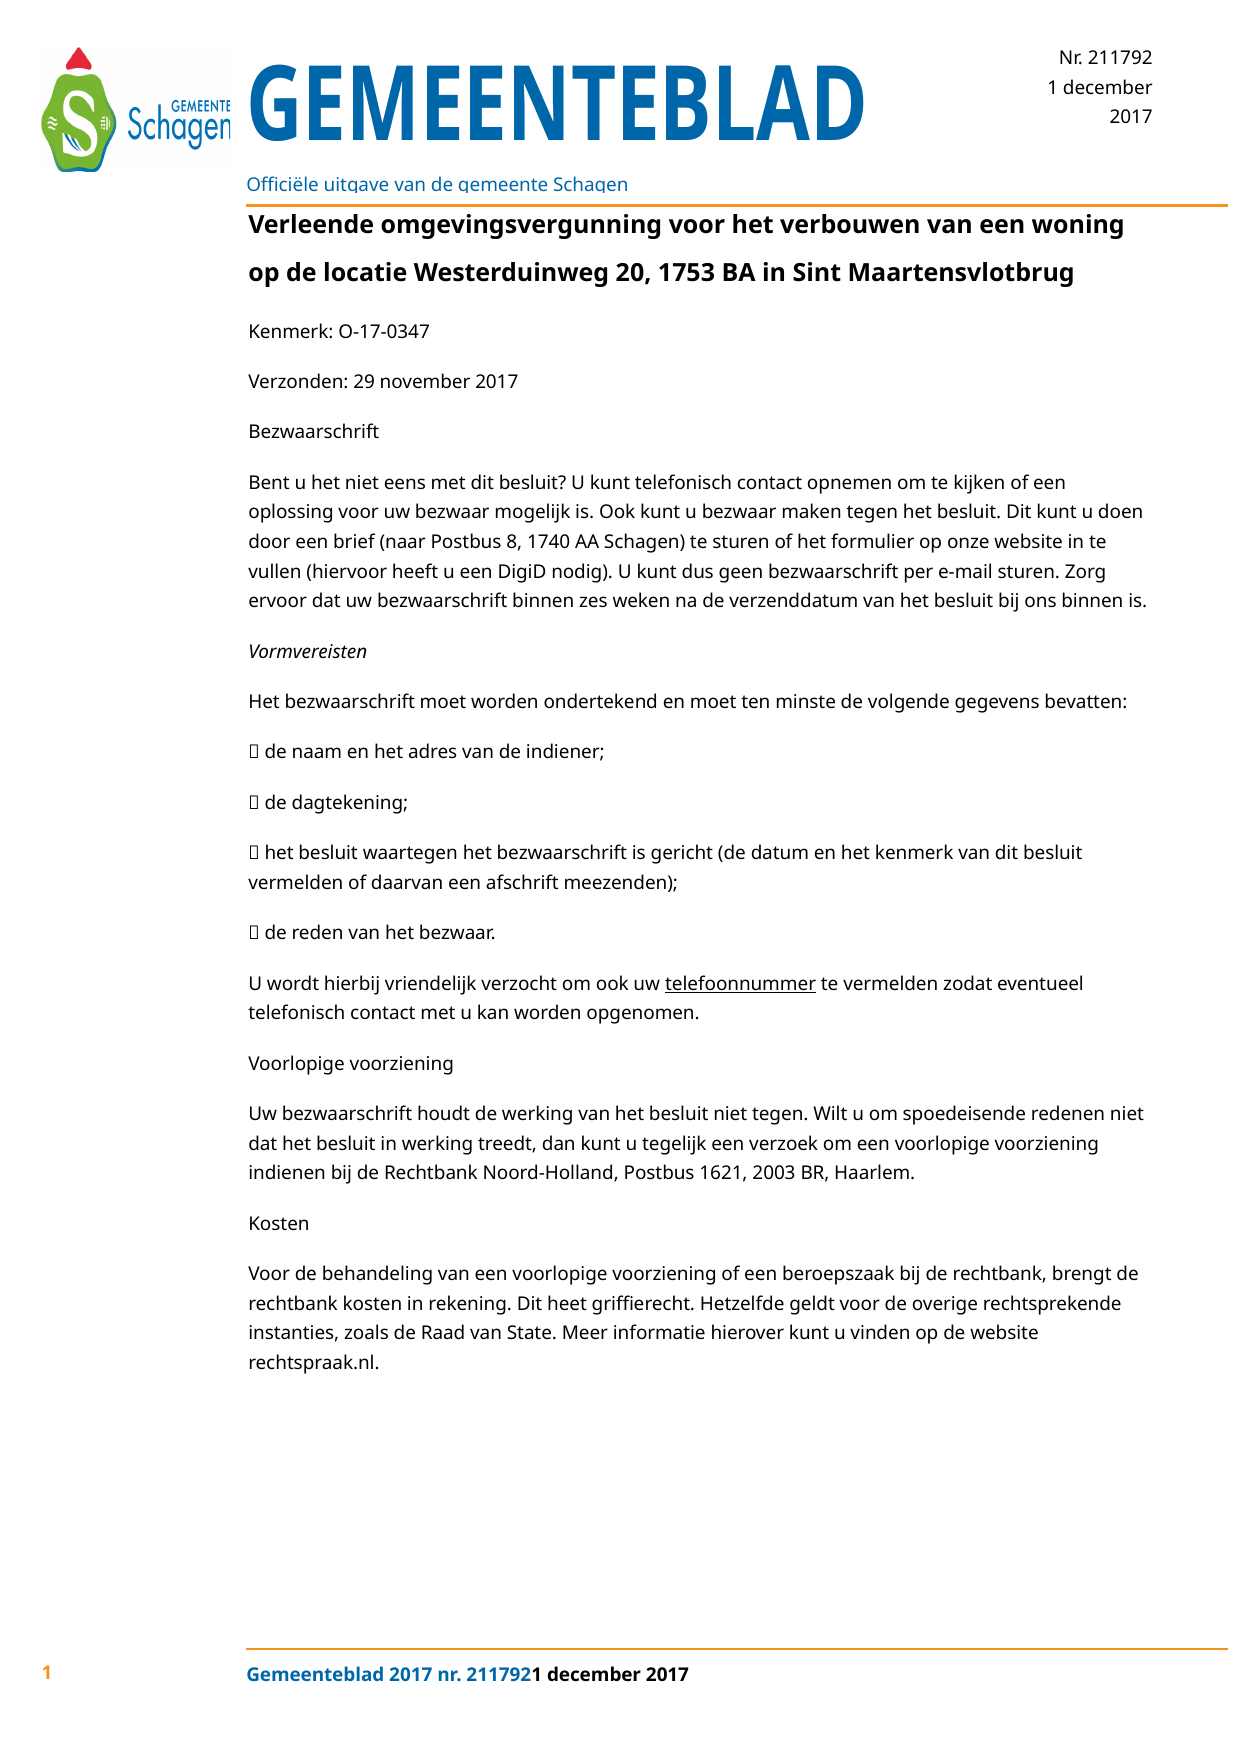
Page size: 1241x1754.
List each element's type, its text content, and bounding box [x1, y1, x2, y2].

text Het bezwaarschrift moet worden ondertekend en moet ten minste de volgende gegevens bevatten: [248, 688, 1152, 714]
text Bent u het niet eens met dit besluit? U kunt telefonisch contact opnemen om te kijken of een oplossing voor uw bezwaar mogelijk is. Ook kunt u bezwaar maken tegen het besluit. Dit kunt u doen door een brief (naar Postbus 8, 1740 AA Schagen) te sturen of het formulier op onze website in te vullen (hiervoor heeft u een DigiD nodig). U kunt dus geen bezwaarschrift per e-mail sturen. Zorg ervoor dat uw bezwaarschrift binnen zes weken na de verzenddatum van het besluit bij ons binnen is. [248, 469, 1152, 613]
text Verleende omgevingsvergunning voor het verbouwen van een woning op de locatie Westerduinweg 20, 1753 BA in Sint Maartensvlotbrug [248, 207, 1152, 288]
text Bezwaarschrift [248, 419, 1152, 444]
text Verzonden: 29 november 2017 [248, 368, 1152, 394]
picture [41, 47, 231, 172]
text  de dagtekening; [248, 789, 1152, 815]
text Kenmerk: O-17-0347 [248, 318, 1152, 344]
text Vormvereisten [248, 638, 1152, 664]
text U wordt hierbij vriendelijk verzocht om ook uw telefoonnummer te vermelden zodat eventueel telefonisch contact met u kan worden opgenomen. [248, 970, 1152, 1025]
text  het besluit waartegen het bezwaarschrift is gericht (de datum en het kenmerk van dit besluit vermelden of daarvan een afschrift meezenden); [248, 839, 1152, 895]
text Voor de behandeling van een voorlopige voorziening of een beroepszaak bij de rechtbank, brengt de rechtbank kosten in rekening. Dit heet griffierecht. Hetzelfde geldt voor de overige rechtsprekende instanties, zoals de Raad van State. Meer informatie hierover kunt u vinden op de website rechtspraak.nl. [248, 1260, 1152, 1375]
text Kosten [248, 1210, 1152, 1236]
text  de naam en het adres van de indiener; [248, 739, 1152, 764]
text Voorlopige voorziening [248, 1050, 1152, 1076]
text Uw bezwaarschrift houdt de werking van het besluit niet tegen. Wilt u om spoedeisende redenen niet dat het besluit in werking treedt, dan kunt u tegelijk een verzoek om een voorlopige voorziening indienen bij de Rechtbank Noord-Holland, Postbus 1621, 2003 BR, Haarlem. [248, 1100, 1152, 1185]
text  de reden van het bezwaar. [248, 919, 1152, 945]
